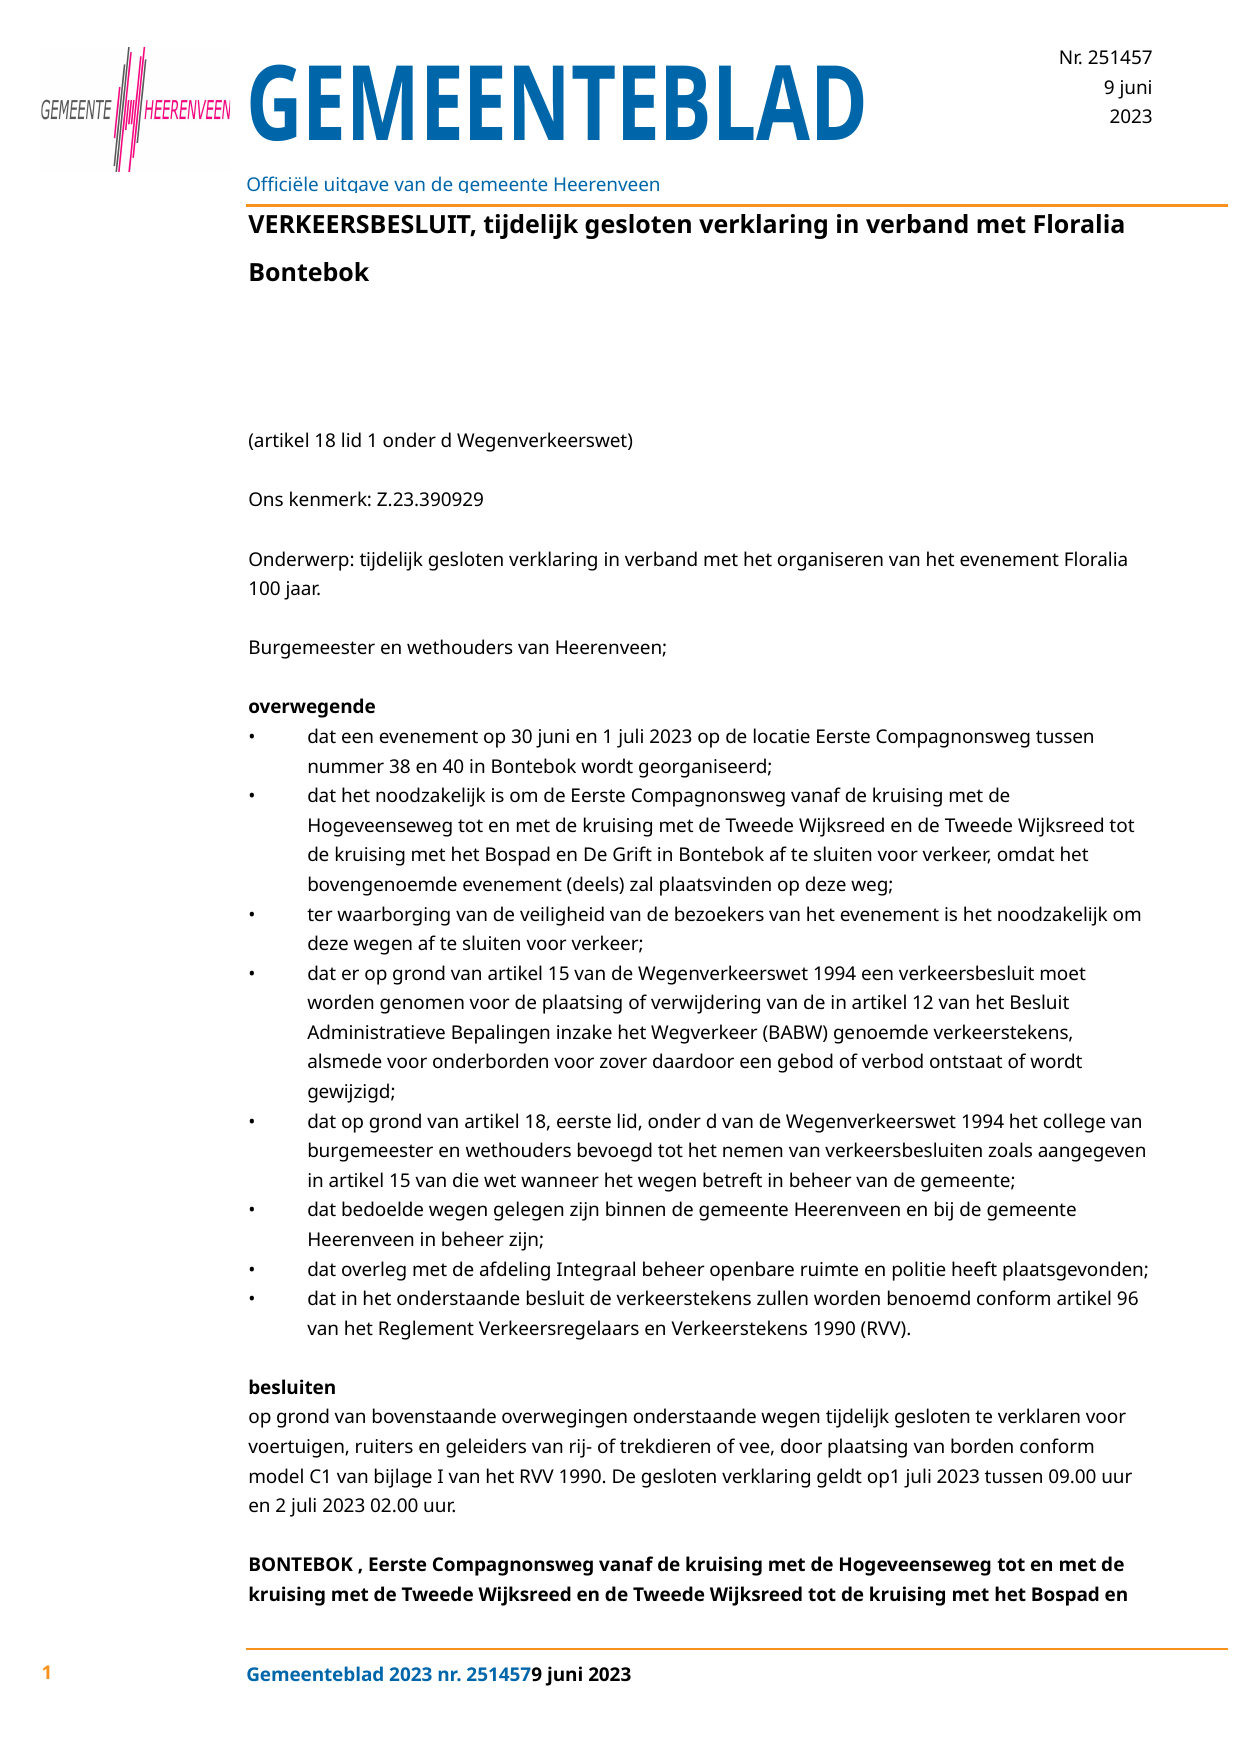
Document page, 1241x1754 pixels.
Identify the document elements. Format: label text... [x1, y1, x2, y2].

text Ons kenmerk: Z.23.390929 [248, 487, 1152, 512]
list dat een evenement op 30 juni en 1 juli 2023 op de locatie Eerste Compagnonsweg tussen nummer 38 en 40 in Bontebok wordt georganiseerd; [248, 723, 1152, 778]
text Onderwerp: tijdelijk gesloten verklaring in verband met het organiseren van het evenement Floralia 100 jaar. [248, 546, 1152, 601]
list dat bedoelde wegen gelegen zijn binnen de gemeente Heerenveen en bij de gemeente Heerenveen in beheer zijn; [248, 1197, 1152, 1252]
text BONTEBOK , Eerste Compagnonsweg vanaf de kruising met de Hogeveenseweg tot en met de kruising met de Tweede Wijksreed en de Tweede Wijksreed tot de kruising met het Bospad en [248, 1552, 1152, 1607]
list dat in het onderstaande besluit de verkeerstekens zullen worden benoemd conform artikel 96 van het Reglement Verkeersregelaars en Verkeerstekens 1990 (RVV). [248, 1285, 1152, 1341]
text besluiten [248, 1374, 1152, 1400]
text overwegende [248, 694, 1152, 719]
text op grond van bovenstaande overwegingen onderstaande wegen tijdelijk gesloten te verklaren voor voertuigen, ruiters en geleiders van rij- of trekdieren of vee, door plaatsing van borden conform model C1 van bijlage I van het RVV 1990. De gesloten verklaring geldt op1 juli 2023 tussen 09.00 uur en 2 juli 2023 02.00 uur. [248, 1404, 1152, 1518]
list dat er op grond van artikel 15 van de Wegenverkeerswet 1994 een verkeersbesluit moet worden genomen voor de plaatsing of verwijdering van de in artikel 12 van het Besluit Administratieve Bepalingen inzake het Wegverkeer (BABW) genoemde verkeerstekens, alsmede voor onderborden voor zover daardoor een gebod of verbod ontstaat of wordt gewijzigd; [248, 960, 1152, 1104]
picture [41, 47, 231, 172]
text Burgemeester en wethouders van Heerenveen; [248, 634, 1152, 660]
list ter waarborging van de veiligheid van de bezoekers van het evenement is het noodzakelijk om deze wegen af te sluiten voor verkeer; [248, 901, 1152, 956]
text (artikel 18 lid 1 onder d Wegenverkeerswet) [248, 427, 1152, 453]
list dat het noodzakelijk is om de Eerste Compagnonsweg vanaf de kruising met de Hogeveenseweg tot en met de kruising met de Tweede Wijksreed en de Tweede Wijksreed tot de kruising met het Bospad en De Grift in Bontebok af te sluiten voor verkeer, omdat het bovengenoemde evenement (deels) zal plaatsvinden op deze weg; [248, 782, 1152, 897]
list dat overleg met de afdeling Integraal beheer openbare ruimte en politie heeft plaatsgevonden; [248, 1256, 1152, 1281]
text VERKEERSBESLUIT, tijdelijk gesloten verklaring in verband met Floralia Bontebok [248, 207, 1152, 288]
list dat op grond van artikel 18, eerste lid, onder d van de Wegenverkeerswet 1994 het college van burgemeester en wethouders bevoegd tot het nemen van verkeersbesluiten zoals aangegeven in artikel 15 van die wet wanneer het wegen betreft in beheer van de gemeente; [248, 1108, 1152, 1193]
